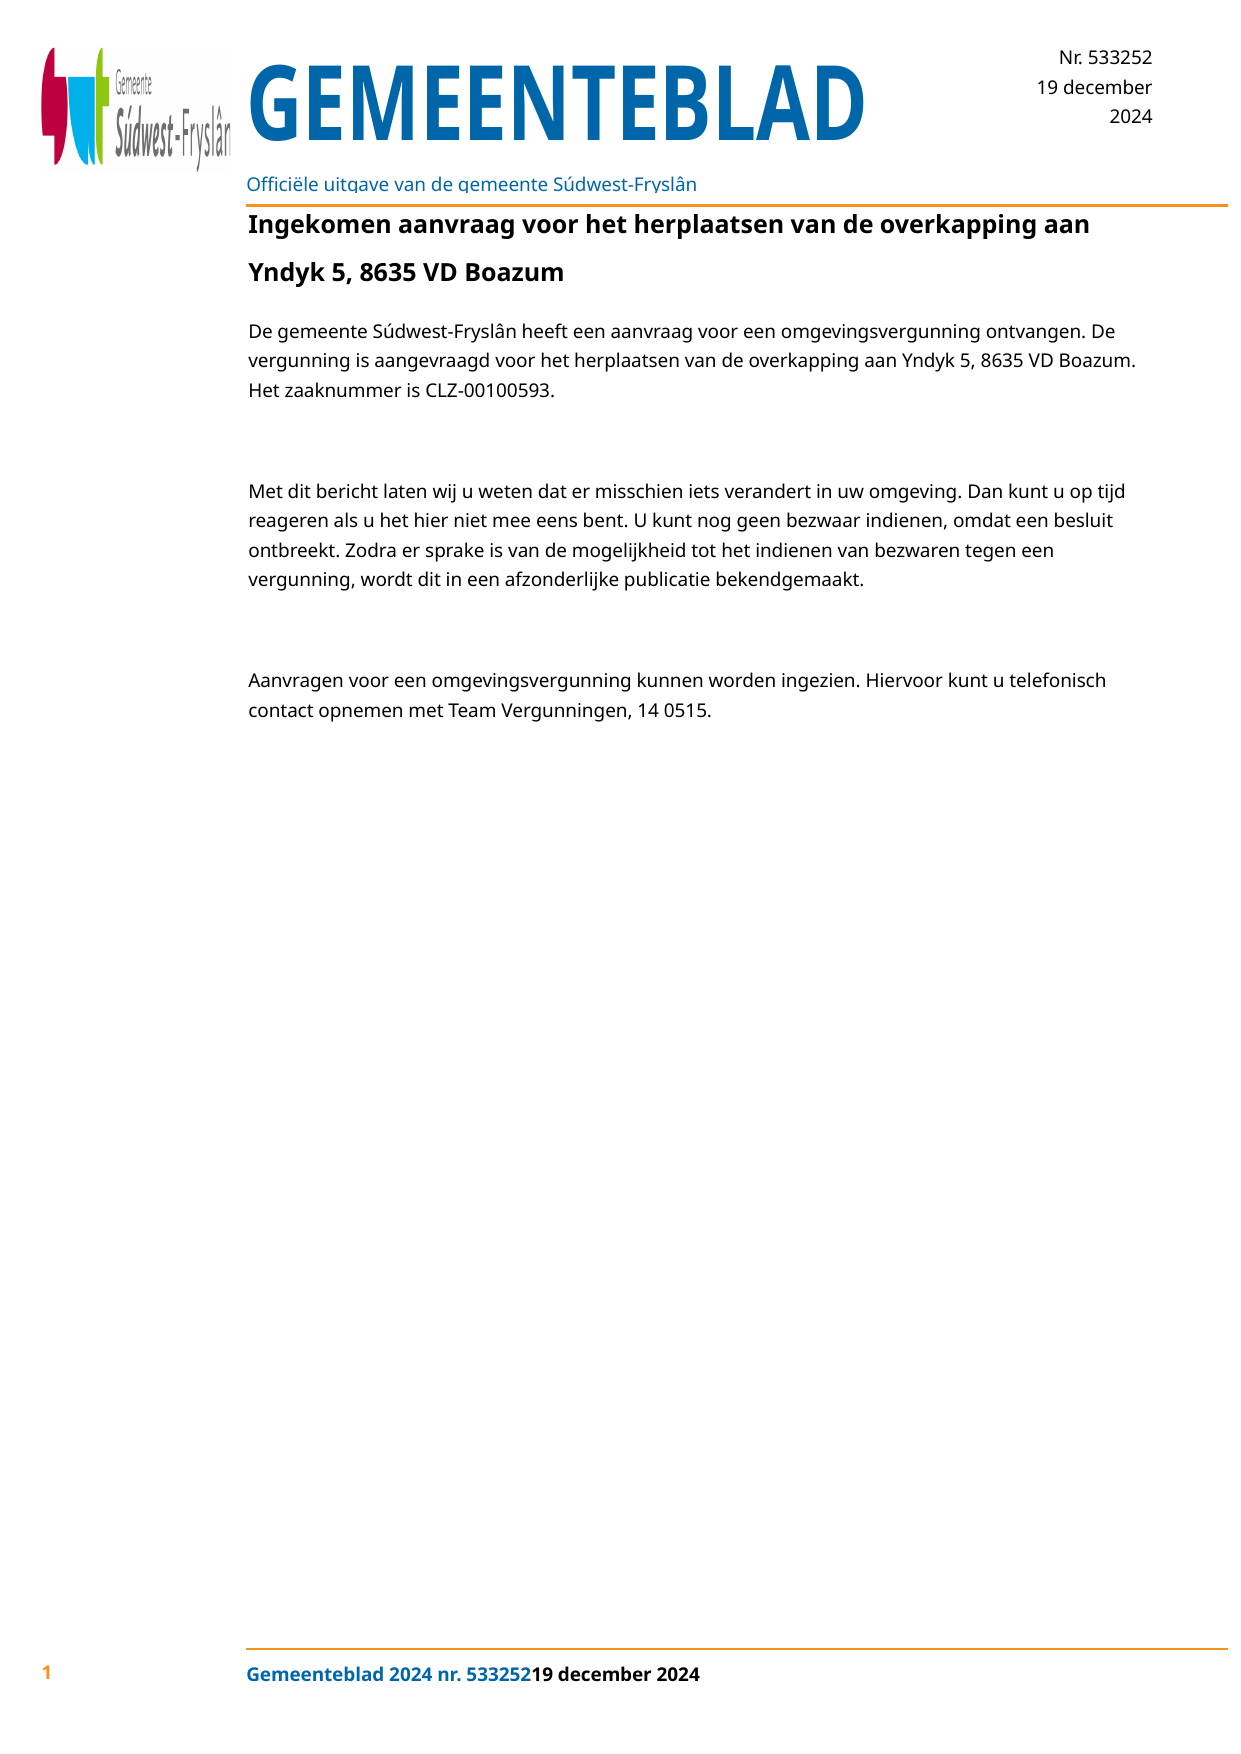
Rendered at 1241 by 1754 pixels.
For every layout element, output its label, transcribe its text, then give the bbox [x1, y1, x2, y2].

text De gemeente Súdwest-Fryslân heeft een aanvraag voor een omgevingsvergunning ontvangen. De vergunning is aangevraagd voor het herplaatsen van de overkapping aan Yndyk 5, 8635 VD Boazum. Het zaaknummer is CLZ-00100593. [248, 318, 1152, 403]
text Met dit bericht laten wij u weten dat er misschien iets verandert in uw omgeving. Dan kunt u op tijd reageren als u het hier niet mee eens bent. U kunt nog geen bezwaar indienen, omdat een besluit ontbreekt. Zodra er sprake is van de mogelijkheid tot het indienen van bezwaren tegen een vergunning, wordt dit in een afzonderlijke publicatie bekendgemaakt. [248, 478, 1152, 592]
text Ingekomen aanvraag voor het herplaatsen van de overkapping aan Yndyk 5, 8635 VD Boazum [248, 207, 1152, 288]
picture [41, 47, 231, 172]
text Aanvragen voor een omgevingsvergunning kunnen worden ingezien. Hiervoor kunt u telefonisch contact opnemen met Team Vergunningen, 14 0515. [248, 667, 1152, 723]
